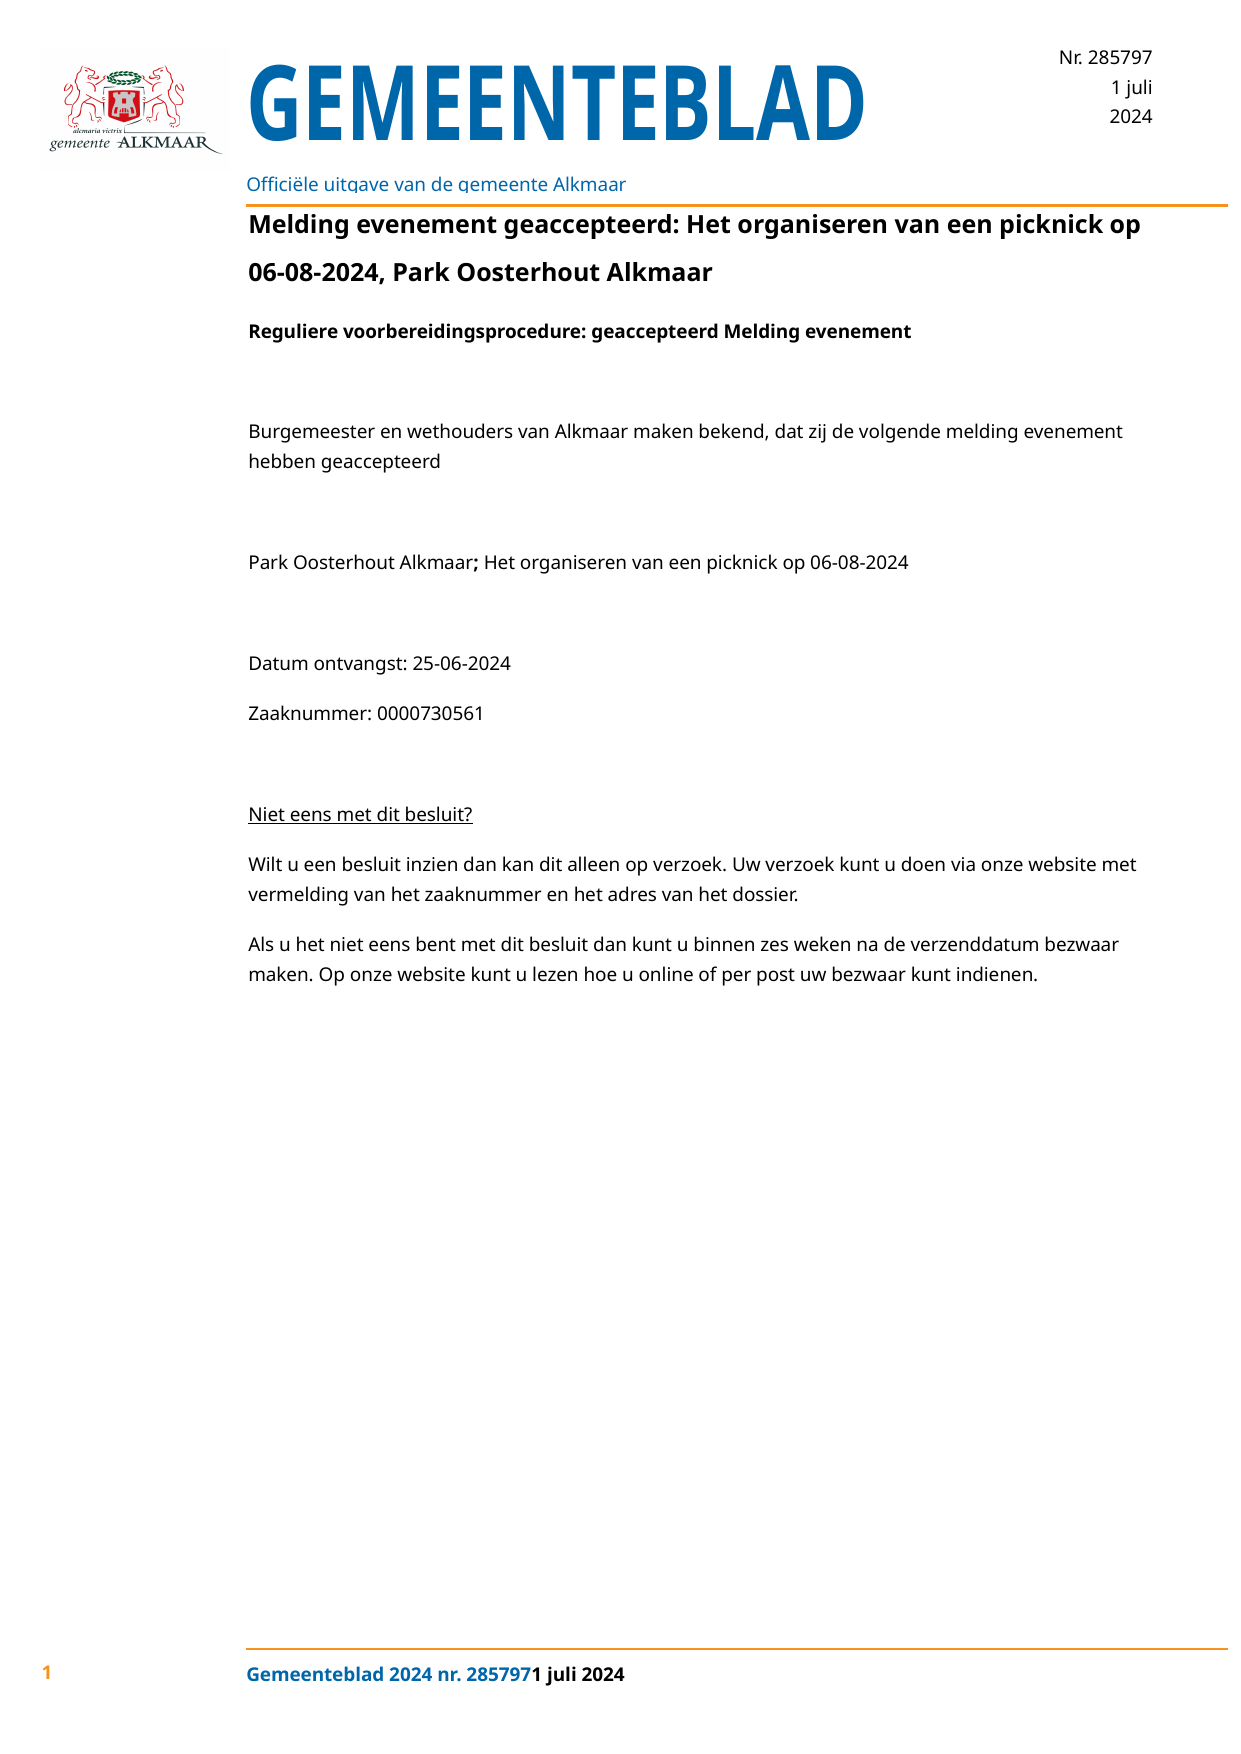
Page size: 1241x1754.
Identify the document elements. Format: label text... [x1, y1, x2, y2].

text Datum ontvangst: 25-06-2024 [248, 650, 1152, 676]
picture [41, 47, 231, 172]
text Wilt u een besluit inzien dan kan dit alleen op verzoek. Uw verzoek kunt u doen via onze website met vermelding van het zaaknummer en het adres van het dossier. [248, 852, 1152, 907]
text Melding evenement geaccepteerd: Het organiseren van een picknick op 06-08-2024, Park Oosterhout Alkmaar [248, 207, 1152, 288]
text Reguliere voorbereidingsprocedure: geaccepteerd Melding evenement [248, 318, 1152, 344]
text Zaaknummer: 0000730561 [248, 700, 1152, 726]
text Niet eens met dit besluit? [248, 801, 1152, 827]
text Burgemeester en wethouders van Alkmaar maken bekend, dat zij de volgende melding evenement hebben geaccepteerd [248, 419, 1152, 474]
text Park Oosterhout Alkmaar; Het organiseren van een picknick op 06-08-2024 [248, 549, 1152, 575]
text Als u het niet eens bent met dit besluit dan kunt u binnen zes weken na de verzenddatum bezwaar maken. Op onze website kunt u lezen hoe u online of per post uw bezwaar kunt indienen. [248, 932, 1152, 987]
